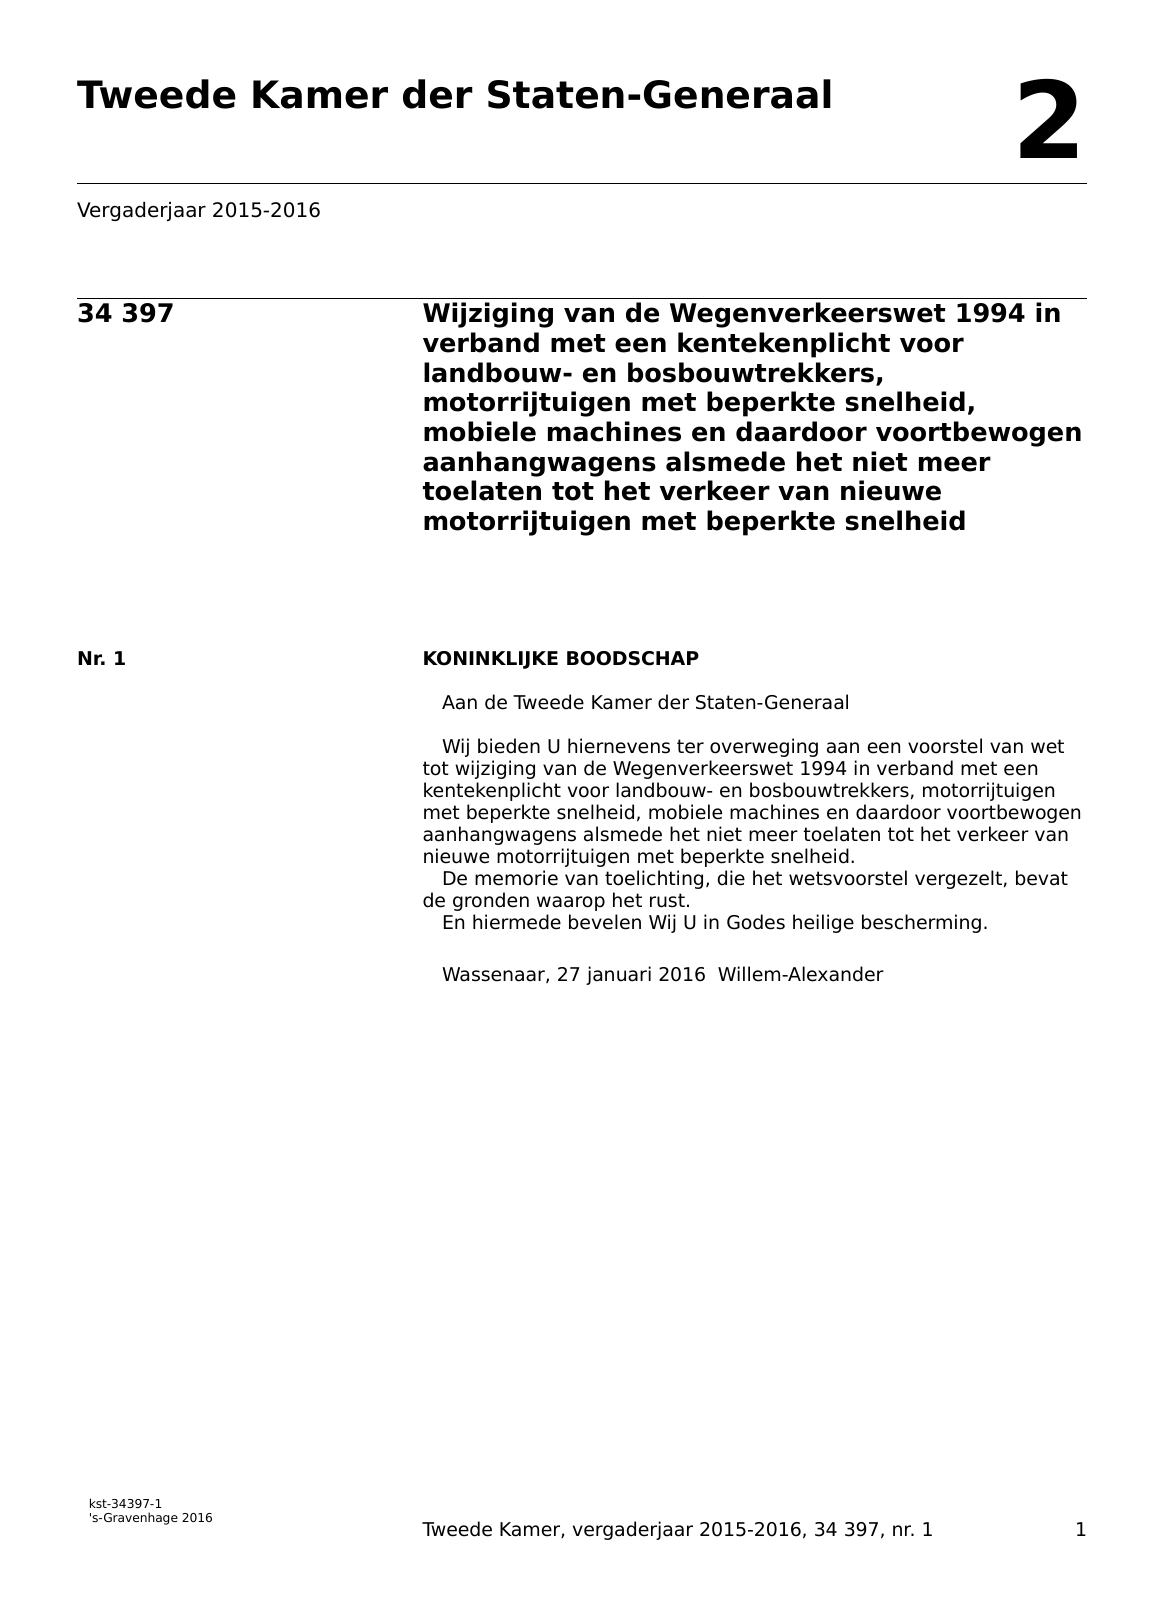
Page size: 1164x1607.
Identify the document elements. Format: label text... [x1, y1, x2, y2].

subtitle 34 397 Wijziging van de Wegenverkeerswet 1994 in verband met een kentekenplicht voor landbouw- en bosbouwtrekkers, motorrijtuigen met beperkte snelheid, mobiele machines en daardoor voortbewogen aanhangwagens alsmede het niet meer toelaten tot het verkeer van nieuwe motorrijtuigen met beperkte snelheid [77, 299, 1087, 536]
text En hiermede bevelen Wij U in Godes heilige bescherming. [422, 912, 1087, 934]
text kst-34397-1 [88, 1497, 323, 1511]
text Wassenaar, 27 januari 2016 Willem-Alexander [422, 964, 1087, 986]
text Aan de Tweede Kamer der Staten-Generaal [422, 692, 1087, 714]
text Wij bieden U hiernevens ter overweging aan een voorstel van wet tot wijziging van de Wegenverkeerswet 1994 in verband met een kentekenplicht voor landbouw- en bosbouwtrekkers, motorrijtuigen met beperkte snelheid, mobiele machines en daardoor voortbewogen aanhangwagens alsmede het niet meer toelaten tot het verkeer van nieuwe motorrijtuigen met beperkte snelheid. [422, 736, 1087, 868]
text De memorie van toelichting, die het wetsvoorstel vergezelt, bevat de gronden waarop het rust. [422, 868, 1087, 912]
table_header 2 [886, 59, 1087, 183]
subtitle Nr. 1 KONINKLIJKE BOODSCHAP [77, 647, 1087, 669]
table_cell Vergaderjaar 2015-2016 [77, 184, 1087, 298]
text 's-Gravenhage 2016 [88, 1511, 323, 1525]
table_header Tweede Kamer der Staten-Generaal [77, 59, 886, 183]
